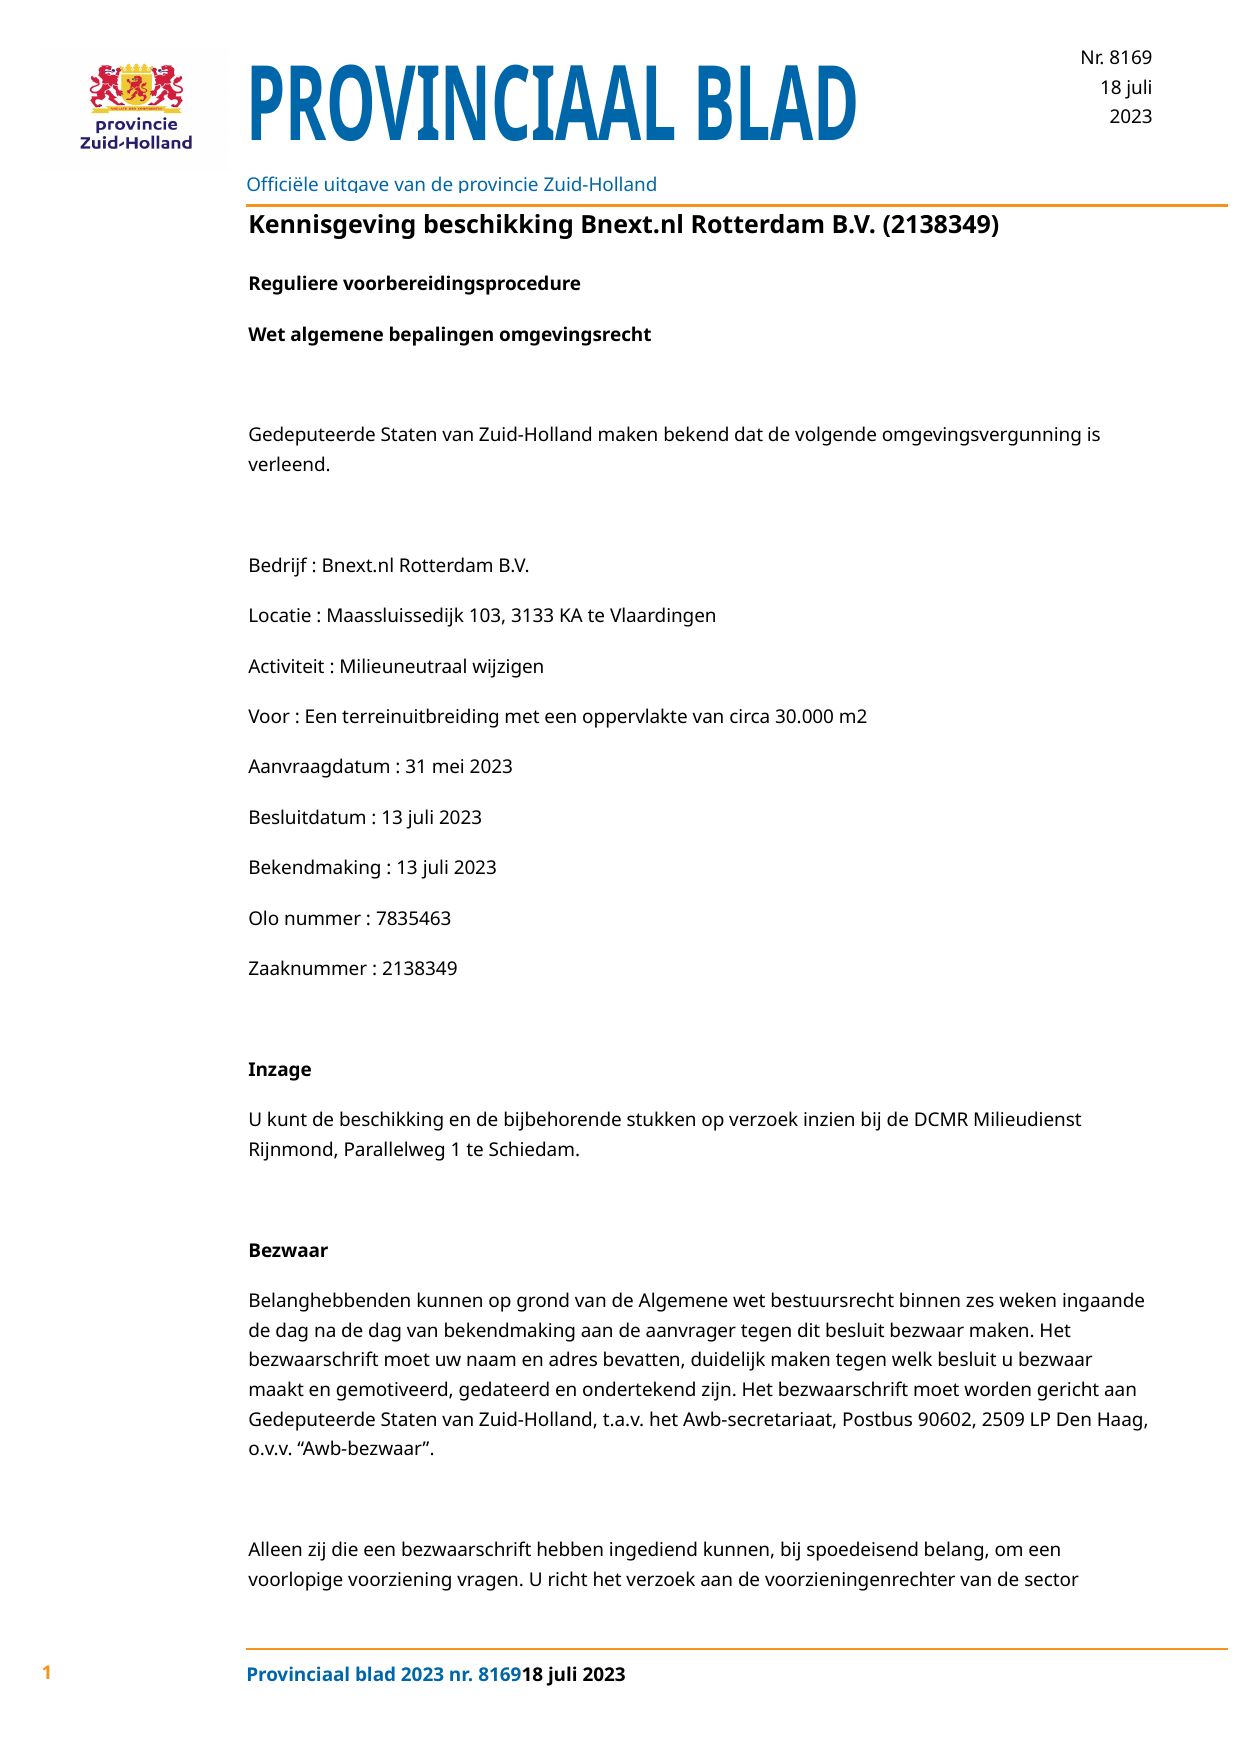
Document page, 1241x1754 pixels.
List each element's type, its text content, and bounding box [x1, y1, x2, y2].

text Reguliere voorbereidingsprocedure [248, 270, 1152, 296]
text Locatie : Maassluissedijk 103, 3133 KA te Vlaardingen [248, 602, 1152, 628]
picture [41, 47, 231, 172]
text Zaaknummer : 2138349 [248, 955, 1152, 981]
text Gedeputeerde Staten van Zuid-Holland maken bekend dat de volgende omgevingsvergunning is verleend. [248, 422, 1152, 477]
text Activiteit : Milieuneutraal wijzigen [248, 653, 1152, 678]
text Olo nummer : 7835463 [248, 905, 1152, 931]
text Bekendmaking : 13 juli 2023 [248, 854, 1152, 880]
text Besluitdatum : 13 juli 2023 [248, 804, 1152, 830]
text Bedrijf : Bnext.nl Rotterdam B.V. [248, 552, 1152, 578]
text Voor : Een terreinuitbreiding met een oppervlakte van circa 30.000 m2 [248, 703, 1152, 729]
text Alleen zij die een bezwaarschrift hebben ingediend kunnen, bij spoedeisend belang, om een voorlopige voorziening vragen. U richt het verzoek aan de voorzieningenrechter van de sector [248, 1536, 1152, 1591]
text Kennisgeving beschikking Bnext.nl Rotterdam B.V. (2138349) [248, 207, 1152, 241]
text U kunt de beschikking en de bijbehorende stukken op verzoek inzien bij de DCMR Milieudienst Rijnmond, Parallelweg 1 te Schiedam. [248, 1107, 1152, 1162]
text Aanvraagdatum : 31 mei 2023 [248, 754, 1152, 779]
text Inzage [248, 1056, 1152, 1082]
text Wet algemene bepalingen omgevingsrecht [248, 321, 1152, 346]
text Belanghebbenden kunnen op grond van de Algemene wet bestuursrecht binnen zes weken ingaande de dag na de dag van bekendmaking aan de aanvrager tegen dit besluit bezwaar maken. Het bezwaarschrift moet uw naam en adres bevatten, duidelijk maken tegen welk besluit u bezwaar maakt en gemotiveerd, gedateerd en ondertekend zijn. Het bezwaarschrift moet worden gericht aan Gedeputeerde Staten van Zuid-Holland, t.a.v. het Awb-secretariaat, Postbus 90602, 2509 LP Den Haag, o.v.v. “Awb-bezwaar”. [248, 1287, 1152, 1461]
text Bezwaar [248, 1237, 1152, 1263]
